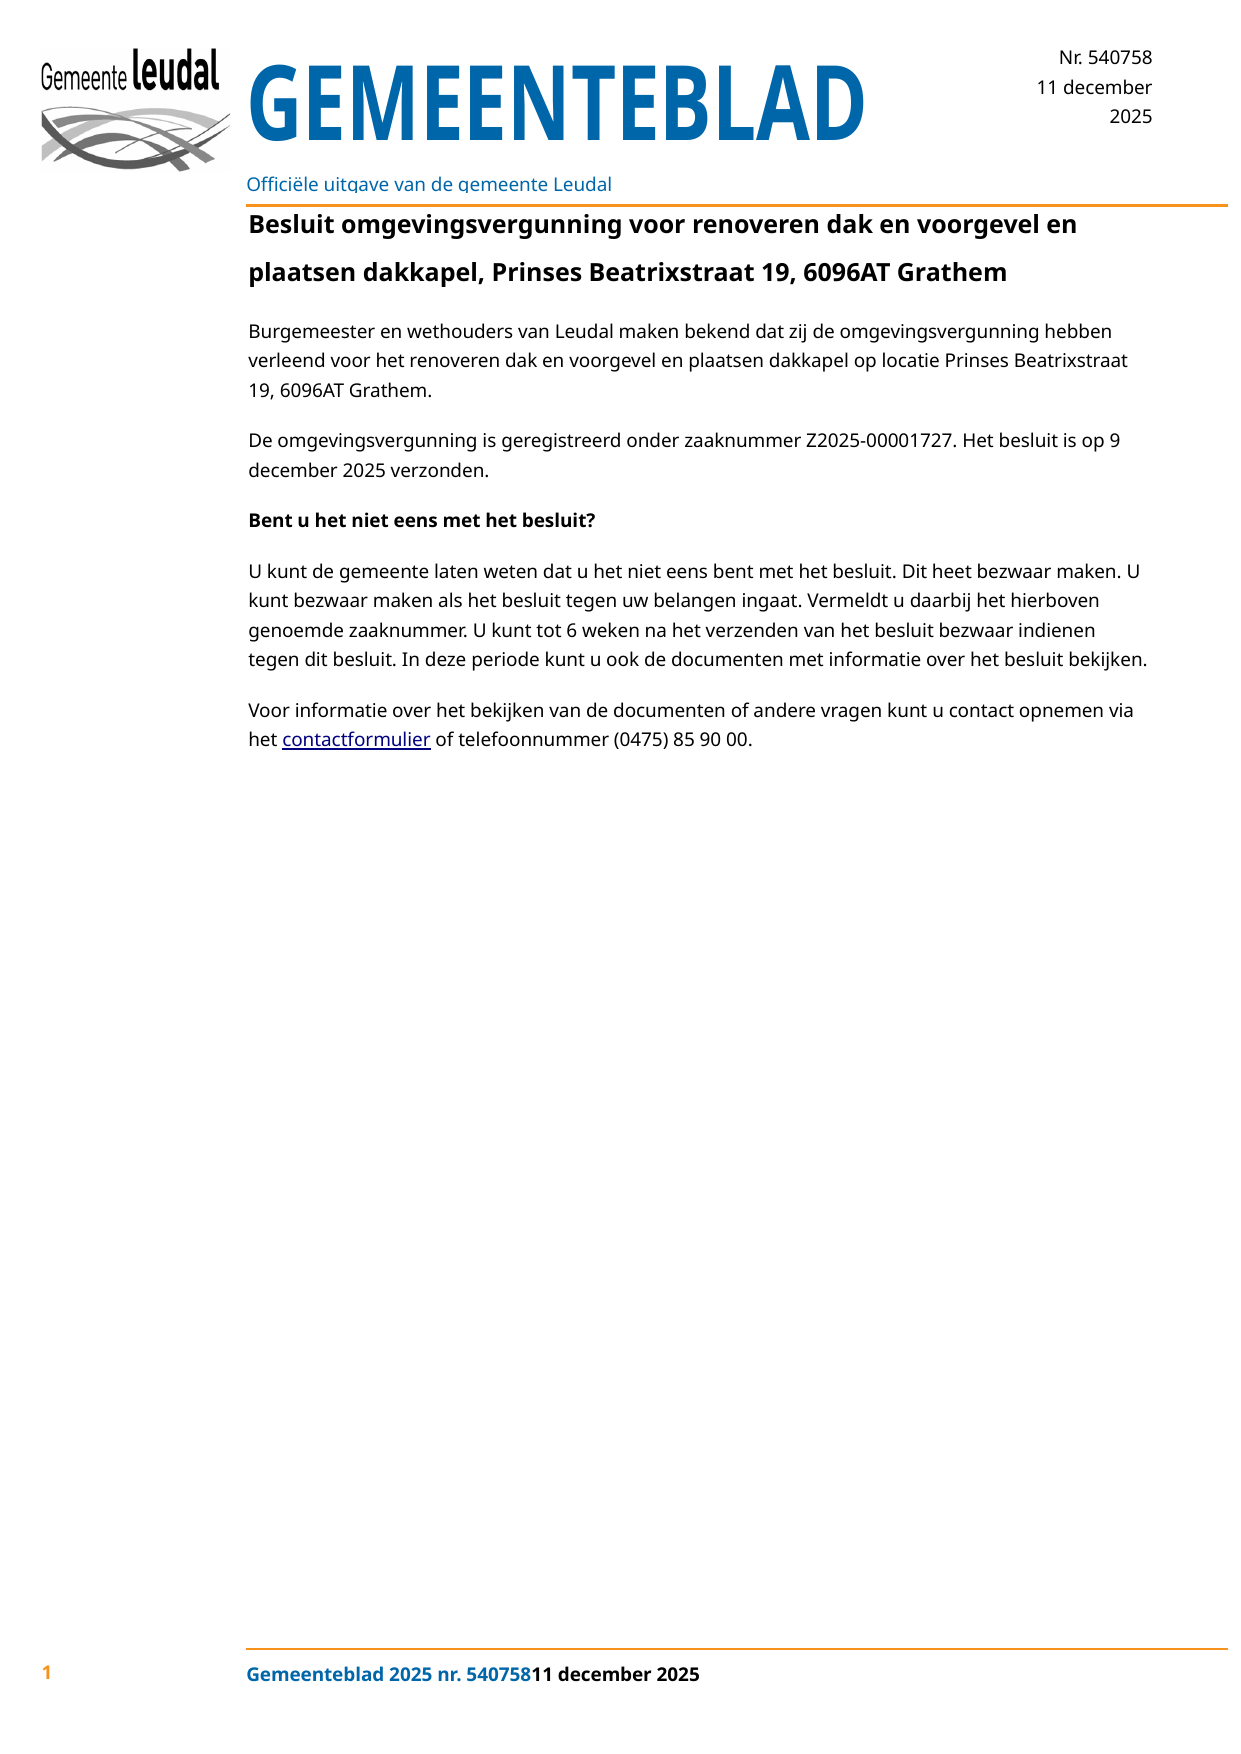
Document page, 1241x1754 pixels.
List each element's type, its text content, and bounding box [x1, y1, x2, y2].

text Besluit omgevingsvergunning voor renoveren dak en voorgevel en plaatsen dakkapel, Prinses Beatrixstraat 19, 6096AT Grathem [248, 207, 1152, 288]
text Burgemeester en wethouders van Leudal maken bekend dat zij de omgevingsvergunning hebben verleend voor het renoveren dak en voorgevel en plaatsen dakkapel op locatie Prinses Beatrixstraat 19, 6096AT Grathem. [248, 318, 1152, 403]
picture [41, 47, 231, 172]
text Voor informatie over het bekijken van de documenten of andere vragen kunt u contact opnemen via het contactformulier of telefoonnummer (0475) 85 90 00. [248, 697, 1152, 752]
text Bent u het niet eens met het besluit? [248, 507, 1152, 533]
text De omgevingsvergunning is geregistreerd onder zaaknummer Z2025-00001727. Het besluit is op 9 december 2025 verzonden. [248, 427, 1152, 483]
text U kunt de gemeente laten weten dat u het niet eens bent met het besluit. Dit heet bezwaar maken. U kunt bezwaar maken als het besluit tegen uw belangen ingaat. Vermeldt u daarbij het hierboven genoemde zaaknummer. U kunt tot 6 weken na het verzenden van het besluit bezwaar indienen tegen dit besluit. In deze periode kunt u ook de documenten met informatie over het besluit bekijken. [248, 558, 1152, 672]
